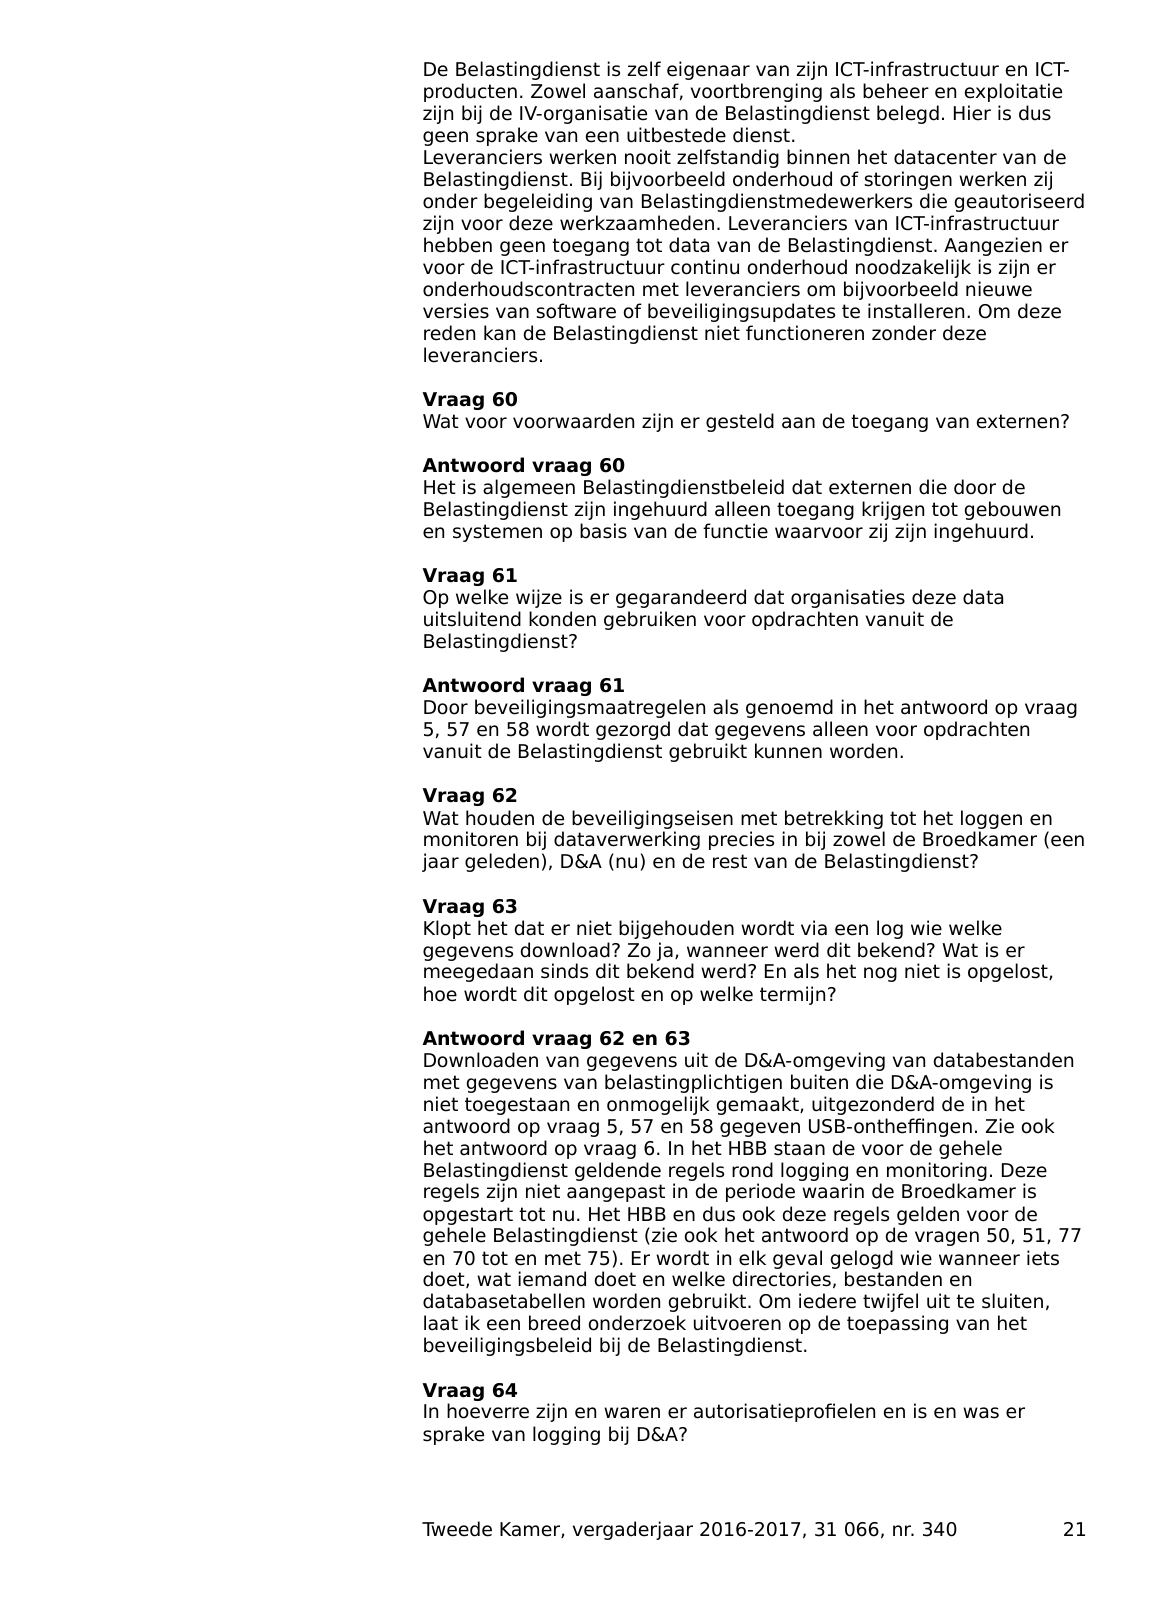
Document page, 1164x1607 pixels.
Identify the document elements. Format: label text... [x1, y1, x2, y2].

text De Belastingdienst is zelf eigenaar van zijn ICT-infrastructuur en ICT-producten. Zowel aanschaf, voortbrenging als beheer en exploitatie zijn bij de IV-organisatie van de Belastingdienst belegd. Hier is dus geen sprake van een uitbestede dienst. [422, 59, 1087, 147]
text Antwoord vraag 62 en 63 [422, 1028, 1087, 1049]
text In hoeverre zijn en waren er autorisatieprofielen en is en was er sprake van logging bij D&A? [422, 1401, 1087, 1445]
text Leveranciers werken nooit zelfstandig binnen het datacenter van de Belastingdienst. Bij bijvoorbeeld onderhoud of storingen werken zij onder begeleiding van Belastingdienstmedewerkers die geautoriseerd zijn voor deze werkzaamheden. Leveranciers van ICT-infrastructuur hebben geen toegang tot data van de Belastingdienst. Aangezien er voor de ICT-infrastructuur continu onderhoud noodzakelijk is zijn er onderhoudscontracten met leveranciers om bijvoorbeeld nieuwe versies van software of beveiligingsupdates te installeren. Om deze reden kan de Belastingdienst niet functioneren zonder deze leveranciers. [422, 147, 1087, 367]
text Op welke wijze is er gegarandeerd dat organisaties deze data uitsluitend konden gebruiken voor opdrachten vanuit de Belastingdienst? [422, 587, 1087, 653]
text Vraag 60 [422, 389, 1087, 411]
text Vraag 64 [422, 1379, 1087, 1401]
text Klopt het dat er niet bijgehouden wordt via een log wie welke gegevens download? Zo ja, wanneer werd dit bekend? Wat is er meegedaan sinds dit bekend werd? En als het nog niet is opgelost, hoe wordt dit opgelost en op welke termijn? [422, 917, 1087, 1005]
text Vraag 63 [422, 896, 1087, 917]
text Vraag 61 [422, 565, 1087, 587]
text Downloaden van gegevens uit de D&A-omgeving van databestanden met gegevens van belastingplichtigen buiten die D&A-omgeving is niet toegestaan en onmogelijk gemaakt, uitgezonderd de in het antwoord op vraag 5, 57 en 58 gegeven USB-ontheffingen. Zie ook het antwoord op vraag 6. In het HBB staan de voor de gehele Belastingdienst geldende regels rond logging en monitoring. Deze regels zijn niet aangepast in de periode waarin de Broedkamer is opgestart tot nu. Het HBB en dus ook deze regels gelden voor de gehele Belastingdienst (zie ook het antwoord op de vragen 50, 51, 77 en 70 tot en met 75). Er wordt in elk geval gelogd wie wanneer iets doet, wat iemand doet en welke directories, bestanden en databasetabellen worden gebruikt. Om iedere twijfel uit te sluiten, laat ik een breed onderzoek uitvoeren op de toepassing van het beveiligingsbeleid bij de Belastingdienst. [422, 1049, 1087, 1357]
text Het is algemeen Belastingdienstbeleid dat externen die door de Belastingdienst zijn ingehuurd alleen toegang krijgen tot gebouwen en systemen op basis van de functie waarvoor zij zijn ingehuurd. [422, 477, 1087, 543]
text Antwoord vraag 60 [422, 455, 1087, 477]
text Antwoord vraag 61 [422, 675, 1087, 697]
text Door beveiligingsmaatregelen als genoemd in het antwoord op vraag 5, 57 en 58 wordt gezorgd dat gegevens alleen voor opdrachten vanuit de Belastingdienst gebruikt kunnen worden. [422, 697, 1087, 763]
text Wat houden de beveiligingseisen met betrekking tot het loggen en monitoren bij dataverwerking precies in bij zowel de Broedkamer (een jaar geleden), D&A (nu) en de rest van de Belastingdienst? [422, 807, 1087, 873]
text Vraag 62 [422, 785, 1087, 807]
text Wat voor voorwaarden zijn er gesteld aan de toegang van externen? [422, 411, 1087, 433]
